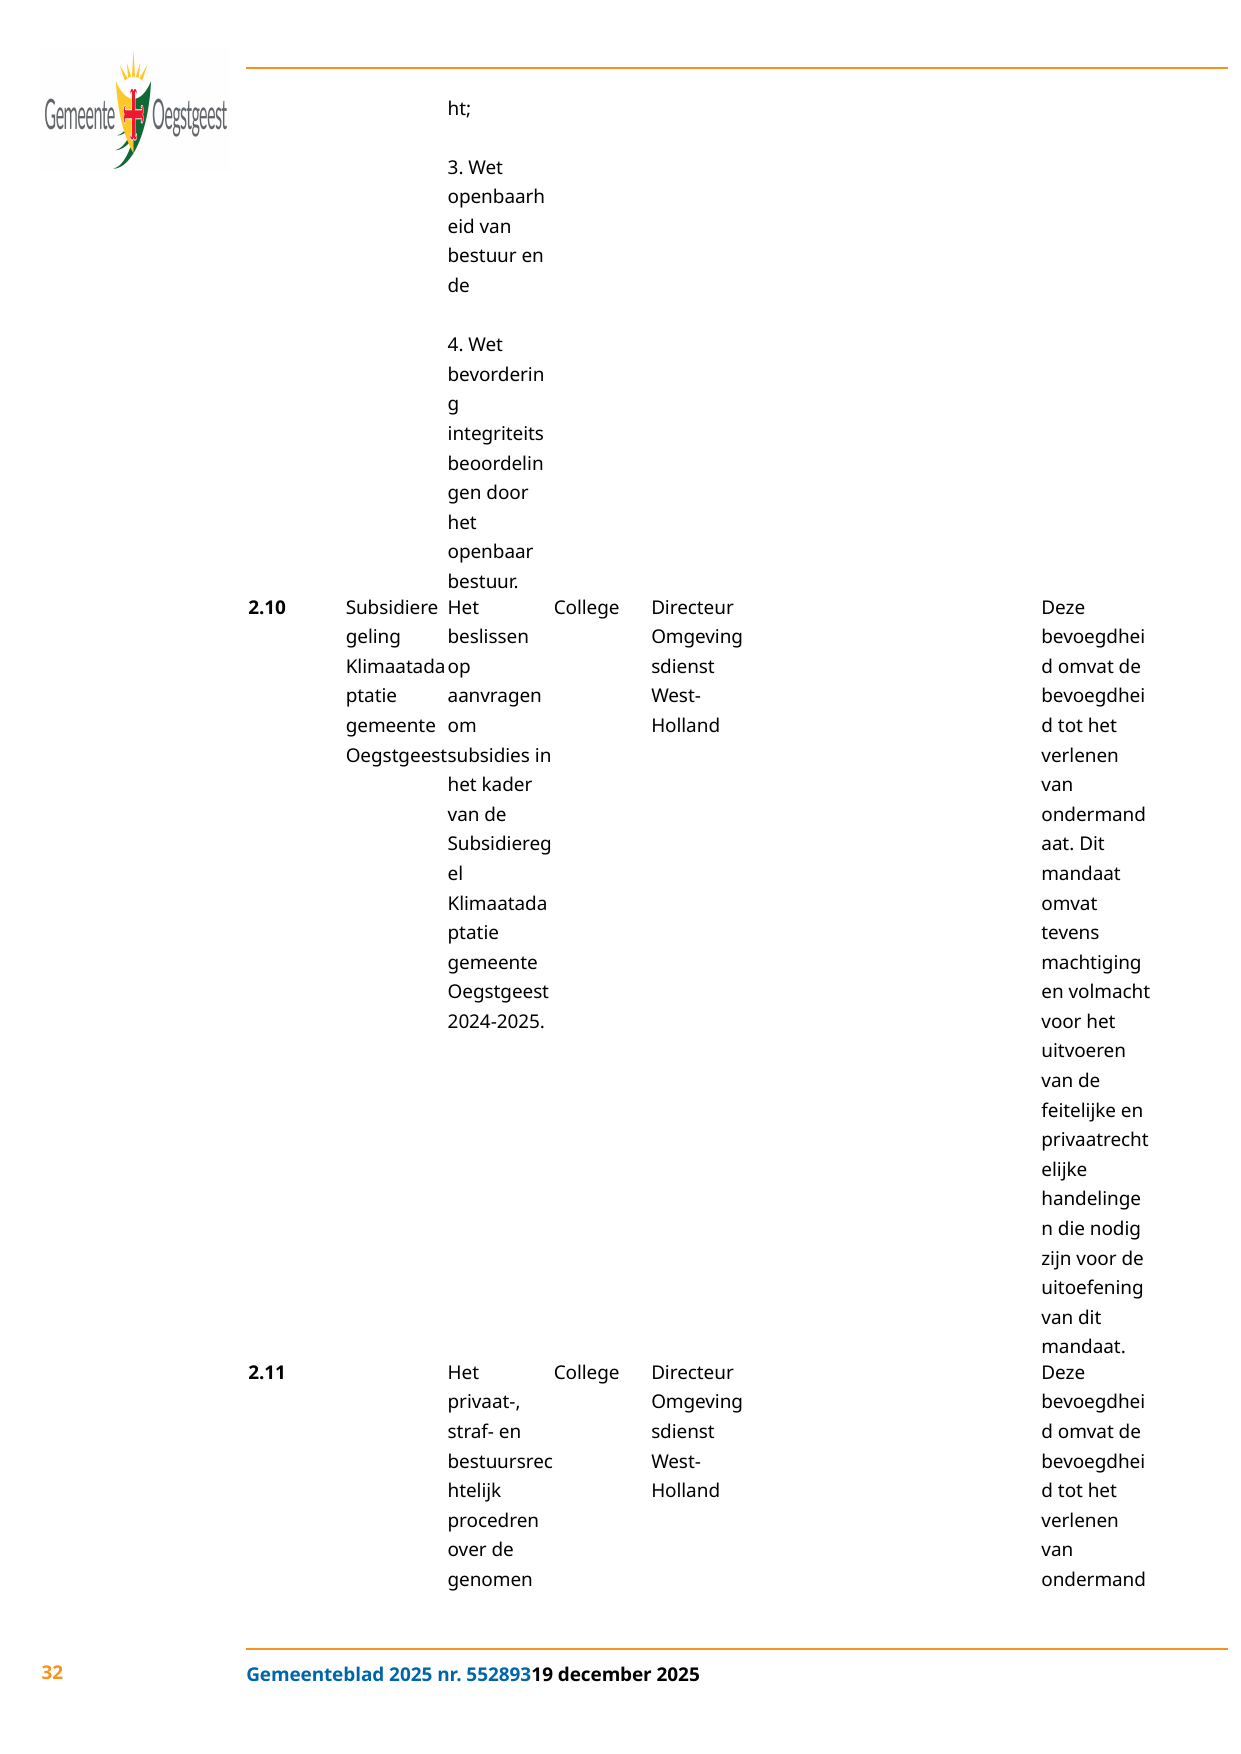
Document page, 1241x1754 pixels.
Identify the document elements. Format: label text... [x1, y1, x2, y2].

table_cell [749, 95, 846, 594]
table_cell [651, 95, 748, 594]
table_cell College [554, 594, 651, 1359]
table_cell [846, 594, 944, 1359]
table_cell Deze bevoegdheid omvat de bevoegdheid tot het verlenen van ondermandaat. Dit mandaat omvat tevens machtiging en volmacht voor het uitvoeren van de feitelijke en privaatrechtelijke handelingen die nodig zijn voor de uitoefening van dit mandaat. [1041, 594, 1152, 1359]
picture [41, 47, 231, 172]
table_cell Subsidieregeling Klimaatadaptatie gemeente Oegstgeest [346, 594, 447, 1359]
table_cell [944, 594, 1041, 1359]
table_cell 2.10 [248, 594, 346, 1359]
table_cell [749, 594, 846, 1359]
table_cell Het beslissen op aanvragen om subsidies in het kader van de Subsidieregel Klimaatadaptatie gemeente Oegstgeest 2024-2025. [448, 594, 553, 1359]
table_cell [944, 1359, 1041, 1592]
table_cell [846, 1359, 944, 1592]
table_cell [846, 95, 944, 594]
table_cell [554, 95, 651, 594]
table_cell College [554, 1359, 651, 1592]
table_cell [248, 95, 346, 594]
table_cell Deze bevoegdheid omvat de bevoegdheid tot het verlenen van ondermand [1041, 1359, 1152, 1592]
table_cell Directeur Omgevingsdienst West-Holland [651, 1359, 748, 1592]
table_cell Het privaat-, straf- en bestuursrechtelijk procedren over de genomen [448, 1359, 553, 1592]
table_cell [346, 1359, 447, 1592]
table_cell [944, 95, 1041, 594]
table_cell [346, 95, 447, 594]
table_cell Directeur Omgevingsdienst West-Holland [651, 594, 748, 1359]
table_cell [1041, 95, 1152, 594]
table_cell ht; 3. Wet openbaarheid van bestuur en de 4. Wet bevordering integriteitsbeoordelingen door het openbaar bestuur. [448, 95, 553, 594]
table_cell 2.11 [248, 1359, 346, 1592]
table_cell [749, 1359, 846, 1592]
